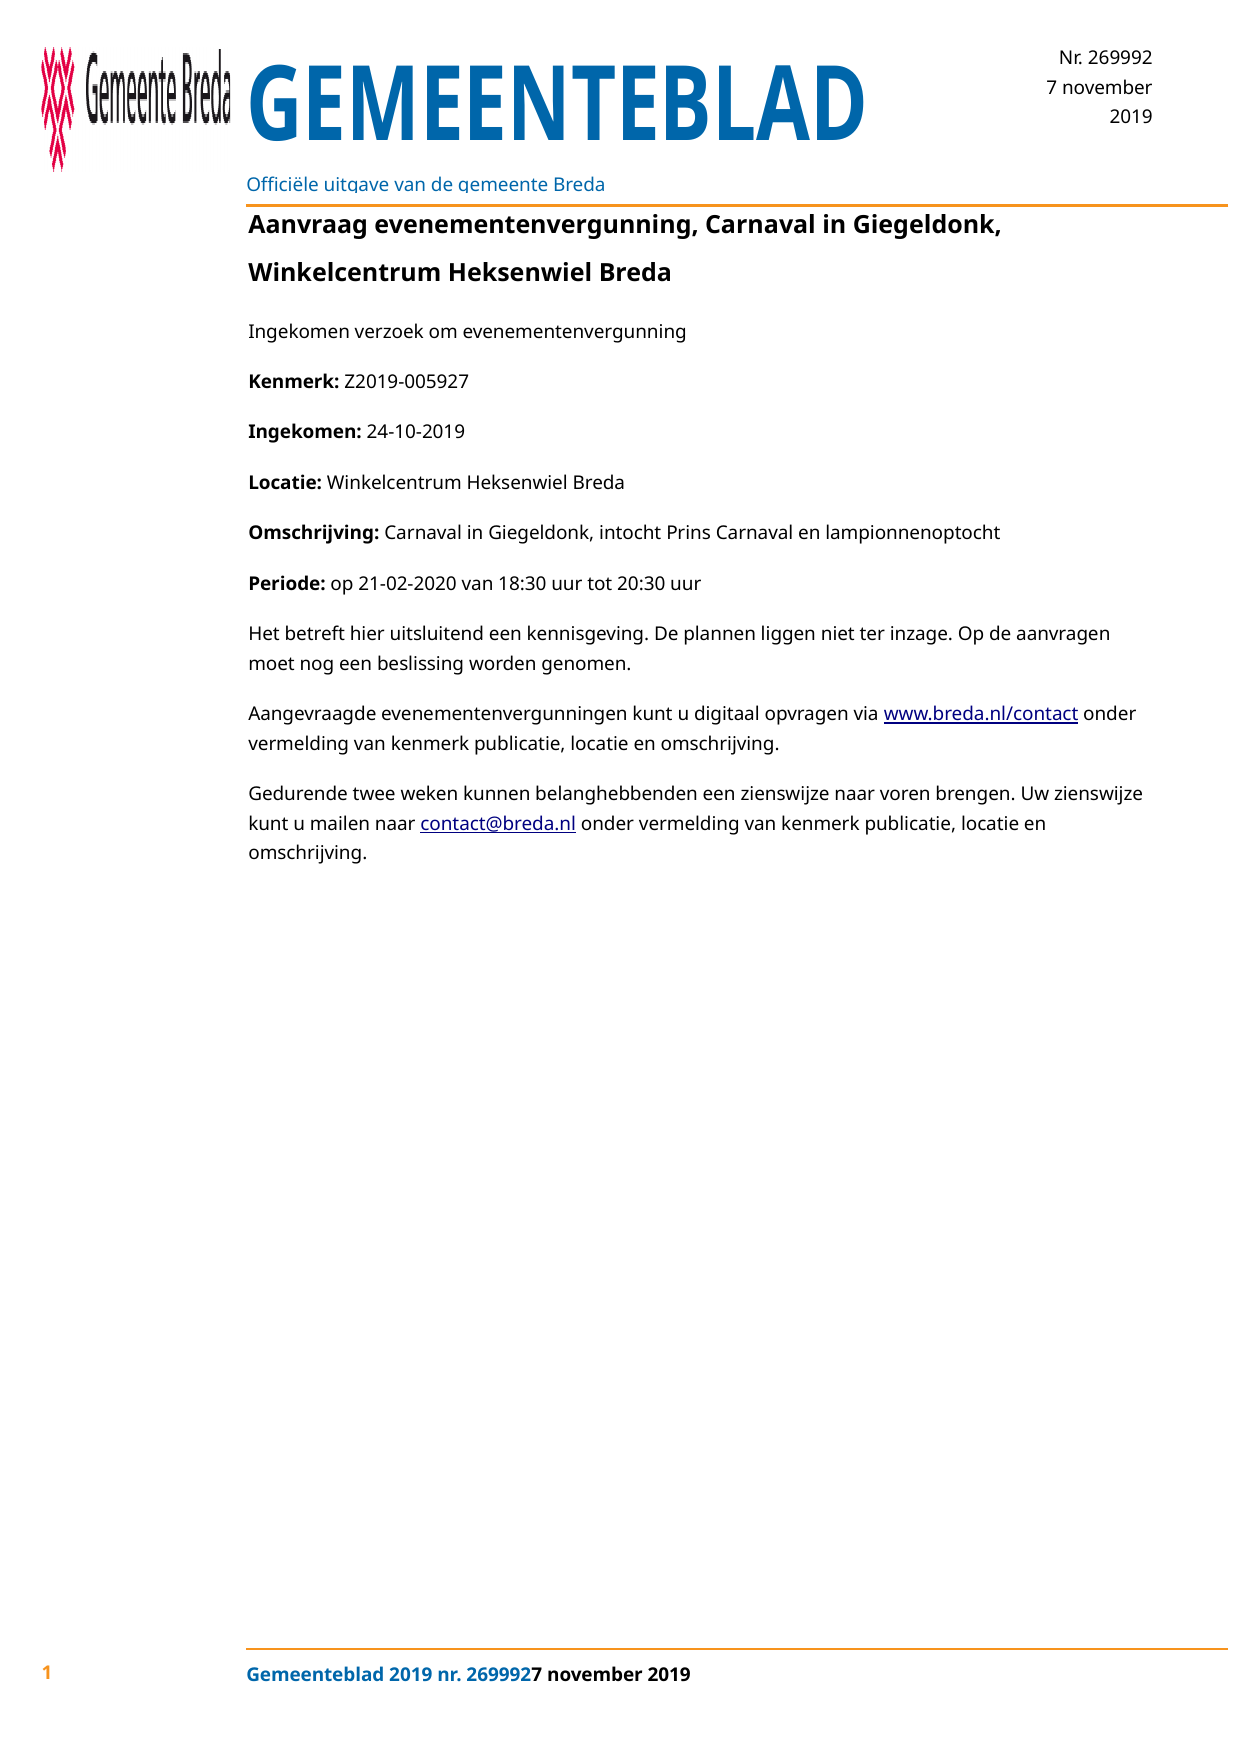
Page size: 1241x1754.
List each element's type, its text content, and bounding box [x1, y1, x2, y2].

text Ingekomen verzoek om evenementenvergunning [248, 318, 1152, 344]
text Periode: op 21-02-2020 van 18:30 uur tot 20:30 uur [248, 570, 1152, 596]
text Ingekomen: 24-10-2019 [248, 419, 1152, 444]
picture [41, 47, 231, 172]
text Gedurende twee weken kunnen belanghebbenden een zienswijze naar voren brengen. Uw zienswijze kunt u mailen naar contact@breda.nl onder vermelding van kenmerk publicatie, locatie en omschrijving. [248, 780, 1152, 865]
text Aanvraag evenementenvergunning, Carnaval in Giegeldonk, Winkelcentrum Heksenwiel Breda [248, 207, 1152, 288]
text Omschrijving: Carnaval in Giegeldonk, intocht Prins Carnaval en lampionnenoptocht [248, 519, 1152, 545]
text Locatie: Winkelcentrum Heksenwiel Breda [248, 469, 1152, 495]
text Aangevraagde evenementenvergunningen kunt u digitaal opvragen via www.breda.nl/contact onder vermelding van kenmerk publicatie, locatie en omschrijving. [248, 700, 1152, 756]
text Het betreft hier uitsluitend een kennisgeving. De plannen liggen niet ter inzage. Op de aanvragen moet nog een beslissing worden genomen. [248, 620, 1152, 676]
text Kenmerk: Z2019-005927 [248, 368, 1152, 394]
